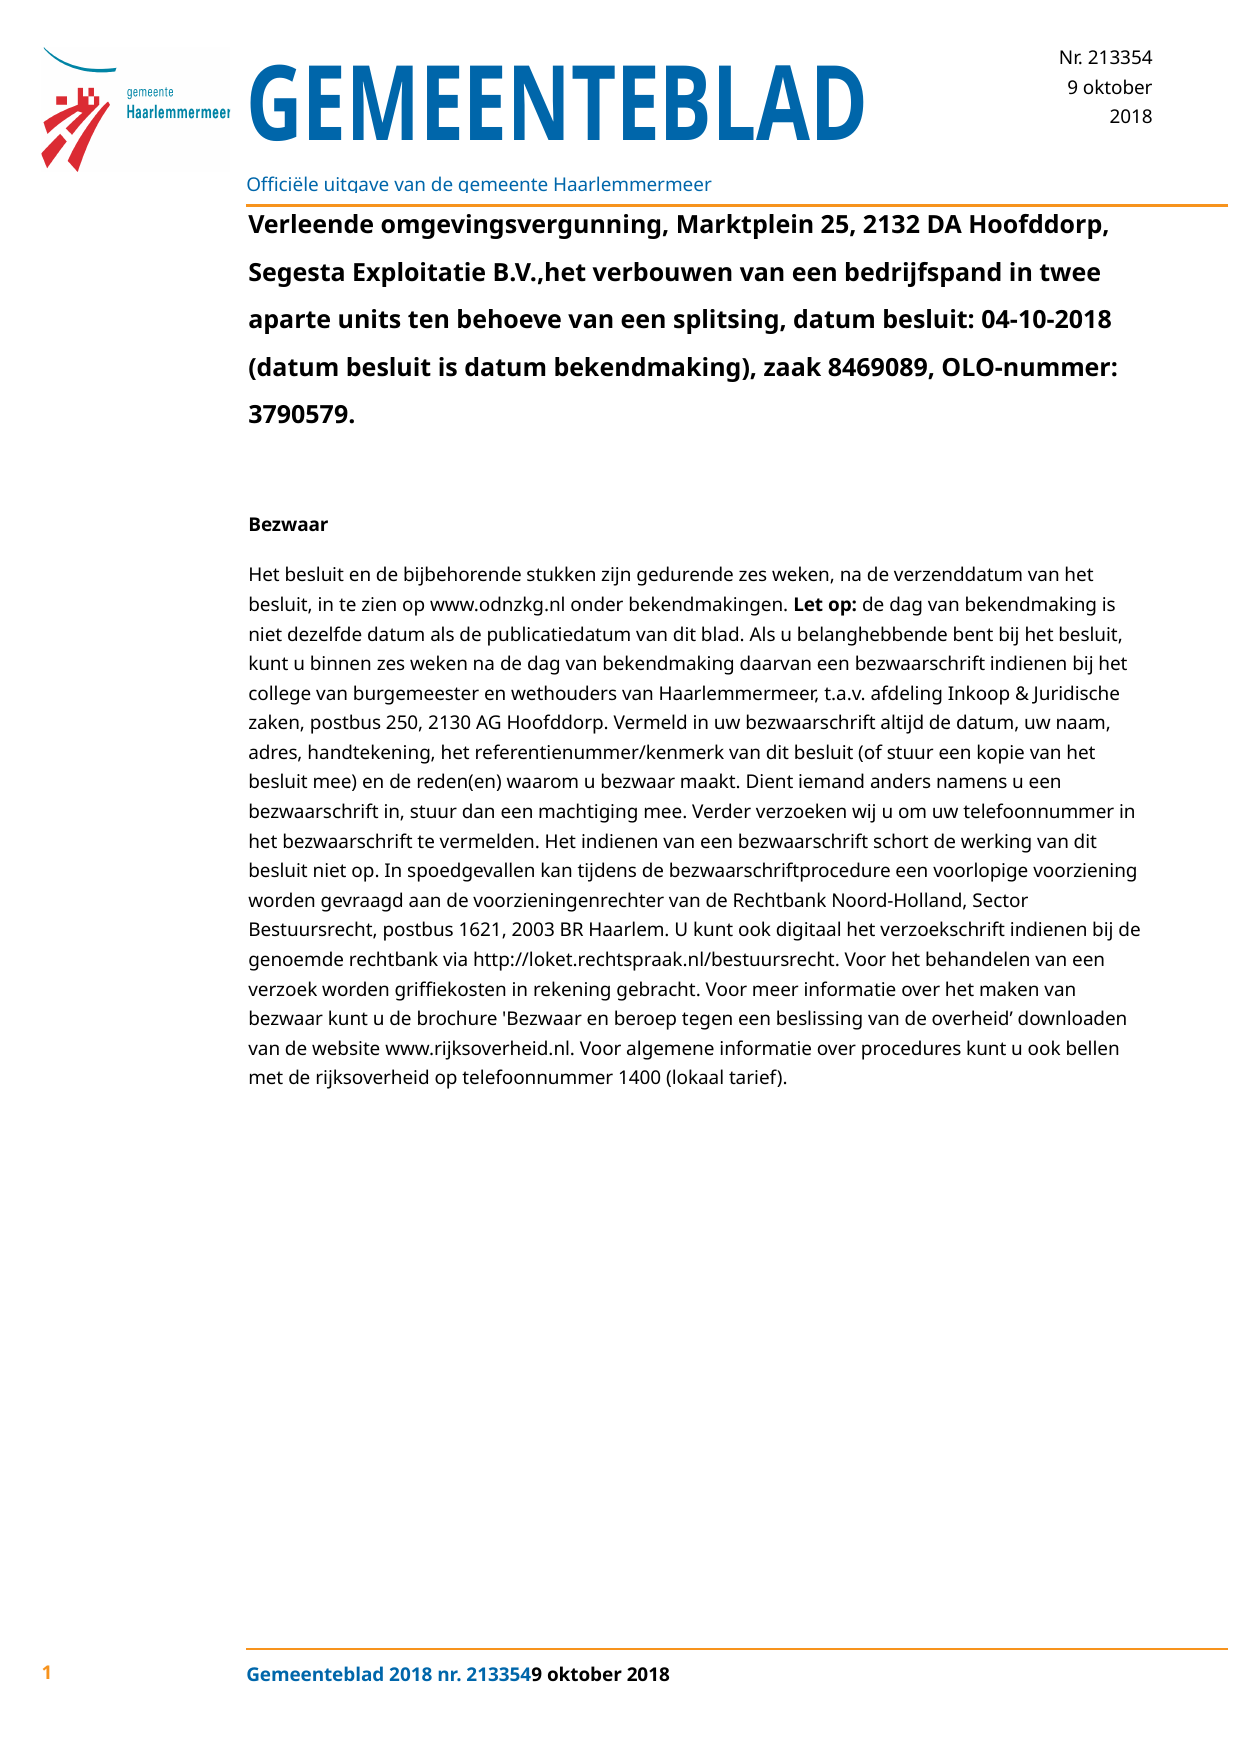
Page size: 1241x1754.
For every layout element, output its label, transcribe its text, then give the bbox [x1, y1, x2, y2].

text Het besluit en de bijbehorende stukken zijn gedurende zes weken, na de verzenddatum van het besluit, in te zien op www.odnzkg.nl onder bekendmakingen. Let op: de dag van bekendmaking is niet dezelfde datum als de publicatiedatum van dit blad. Als u belanghebbende bent bij het besluit, kunt u binnen zes weken na de dag van bekendmaking daarvan een bezwaarschrift indienen bij het college van burgemeester en wethouders van Haarlemmermeer, t.a.v. afdeling Inkoop & Juridische zaken, postbus 250, 2130 AG Hoofddorp. Vermeld in uw bezwaarschrift altijd de datum, uw naam, adres, handtekening, het referentienummer/kenmerk van dit besluit (of stuur een kopie van het besluit mee) en de reden(en) waarom u bezwaar maakt. Dient iemand anders namens u een bezwaarschrift in, stuur dan een machtiging mee. Verder verzoeken wij u om uw telefoonnummer in het bezwaarschrift te vermelden. Het indienen van een bezwaarschrift schort de werking van dit besluit niet op. In spoedgevallen kan tijdens de bezwaarschriftprocedure een voorlopige voorziening worden gevraagd aan de voorzieningenrechter van de Rechtbank Noord-Holland, Sector Bestuursrecht, postbus 1621, 2003 BR Haarlem. U kunt ook digitaal het verzoekschrift indienen bij de genoemde rechtbank via http://loket.rechtspraak.nl/bestuursrecht. Voor het behandelen van een verzoek worden griffiekosten in rekening gebracht. Voor meer informatie over het maken van bezwaar kunt u de brochure 'Bezwaar en beroep tegen een beslissing van de overheid’ downloaden van de website www.rijksoverheid.nl. Voor algemene informatie over procedures kunt u ook bellen met de rijksoverheid op telefoonnummer 1400 (lokaal tarief). [248, 562, 1152, 1090]
text Bezwaar [248, 511, 1152, 537]
text Verleende omgevingsvergunning, Marktplein 25, 2132 DA Hoofddorp, Segesta Exploitatie B.V.,het verbouwen van een bedrijfspand in twee aparte units ten behoeve van een splitsing, datum besluit: 04-10-2018 (datum besluit is datum bekendmaking), zaak 8469089, OLO-nummer: 3790579. [248, 207, 1152, 431]
picture [41, 47, 231, 172]
